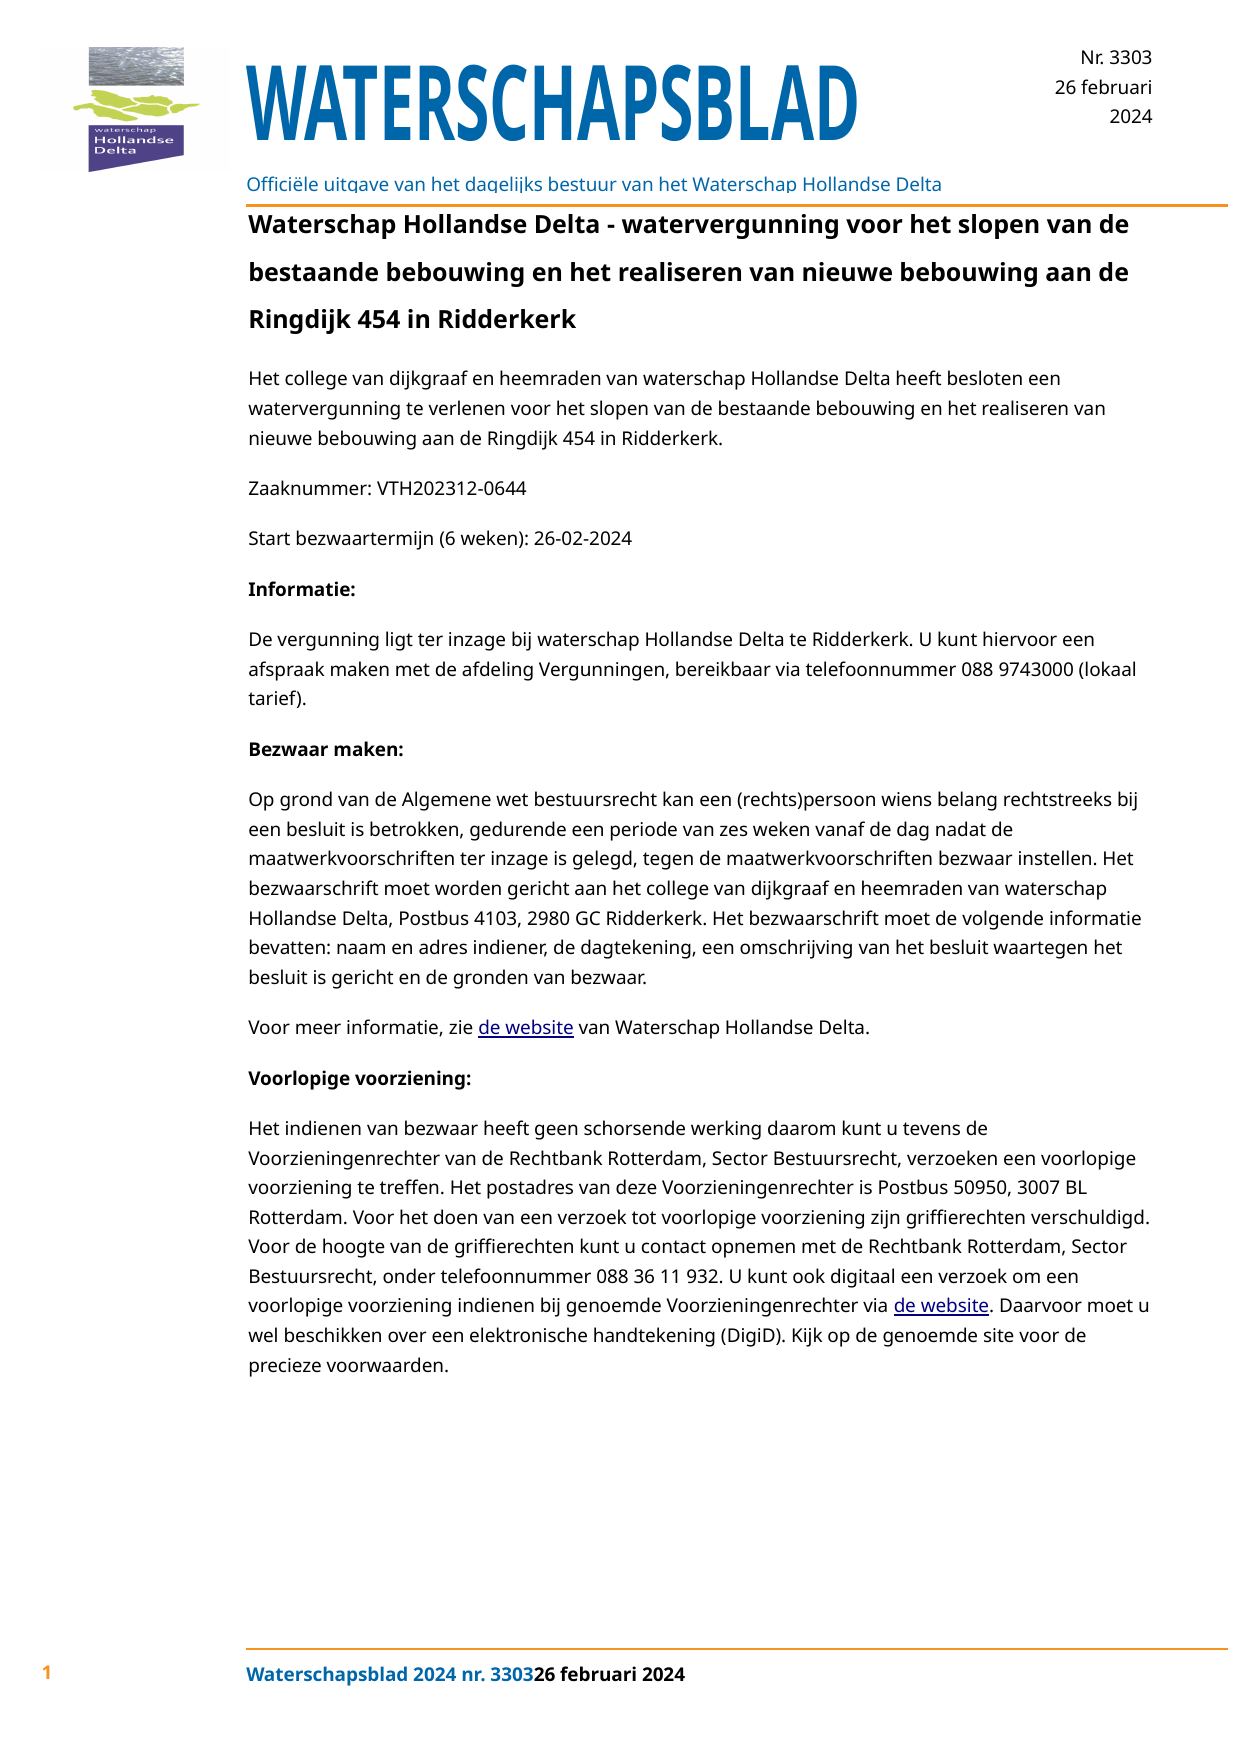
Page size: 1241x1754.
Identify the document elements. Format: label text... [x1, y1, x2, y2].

text De vergunning ligt ter inzage bij waterschap Hollandse Delta te Ridderkerk. U kunt hiervoor een afspraak maken met de afdeling Vergunningen, bereikbaar via telefoonnummer 088 9743000 (lokaal tarief). [248, 626, 1152, 711]
picture [41, 47, 231, 172]
text Start bezwaartermijn (6 weken): 26-02-2024 [248, 526, 1152, 551]
text Het college van dijkgraaf en heemraden van waterschap Hollandse Delta heeft besloten een watervergunning te verlenen voor het slopen van de bestaande bebouwing en het realiseren van nieuwe bebouwing aan de Ringdijk 454 in Ridderkerk. [248, 366, 1152, 450]
text Voor meer informatie, zie de website van Waterschap Hollandse Delta. [248, 1014, 1152, 1040]
text Het indienen van bezwaar heeft geen schorsende werking daarom kunt u tevens de Voorzieningenrechter van de Rechtbank Rotterdam, Sector Bestuursrecht, verzoeken een voorlopige voorziening te treffen. Het postadres van deze Voorzieningenrechter is Postbus 50950, 3007 BL Rotterdam. Voor het doen van een verzoek tot voorlopige voorziening zijn griffierechten verschuldigd. Voor de hoogte van de griffierechten kunt u contact opnemen met de Rechtbank Rotterdam, Sector Bestuursrecht, onder telefoonnummer 088 36 11 932. U kunt ook digitaal een verzoek om een voorlopige voorziening indienen bij genoemde Voorzieningenrechter via de website. Daarvoor moet u wel beschikken over een elektronische handtekening (DigiD). Kijk op de genoemde site voor de precieze voorwaarden. [248, 1115, 1152, 1377]
text Op grond van de Algemene wet bestuursrecht kan een (rechts)persoon wiens belang rechtstreeks bij een besluit is betrokken, gedurende een periode van zes weken vanaf de dag nadat de maatwerkvoorschriften ter inzage is gelegd, tegen de maatwerkvoorschriften bezwaar instellen. Het bezwaarschrift moet worden gericht aan het college van dijkgraaf en heemraden van waterschap Hollandse Delta, Postbus 4103, 2980 GC Ridderkerk. Het bezwaarschrift moet de volgende informatie bevatten: naam en adres indiener, de dagtekening, een omschrijving van het besluit waartegen het besluit is gericht en de gronden van bezwaar. [248, 786, 1152, 989]
text Informatie: [248, 576, 1152, 602]
text Voorlopige voorziening: [248, 1065, 1152, 1090]
text Zaaknummer: VTH202312-0644 [248, 475, 1152, 501]
text Bezwaar maken: [248, 736, 1152, 762]
text Waterschap Hollandse Delta - watervergunning voor het slopen van de bestaande bebouwing en het realiseren van nieuwe bebouwing aan de Ringdijk 454 in Ridderkerk [248, 207, 1152, 336]
